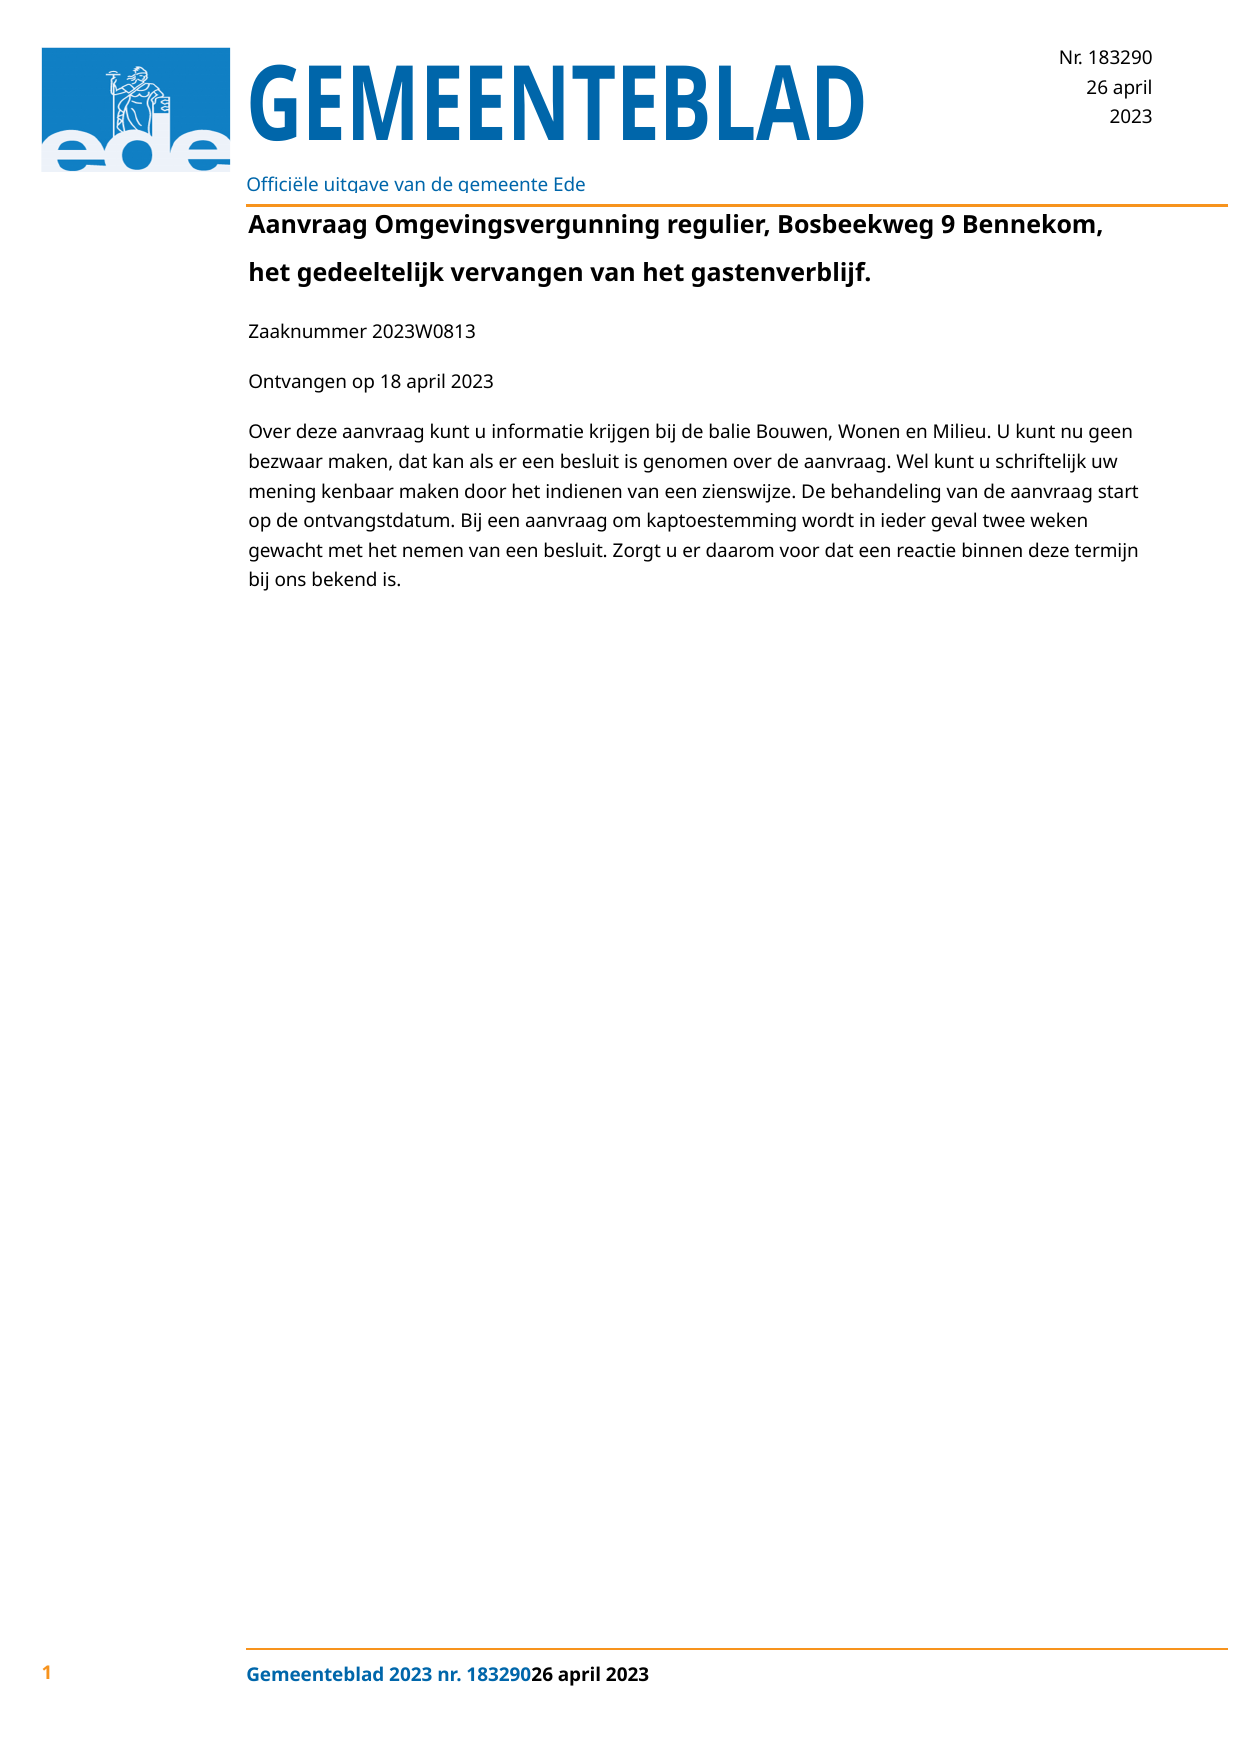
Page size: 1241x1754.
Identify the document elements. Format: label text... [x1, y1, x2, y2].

text Aanvraag Omgevingsvergunning regulier, Bosbeekweg 9 Bennekom, het gedeeltelijk vervangen van het gastenverblijf. [248, 207, 1152, 288]
text Over deze aanvraag kunt u informatie krijgen bij de balie Bouwen, Wonen en Milieu. U kunt nu geen bezwaar maken, dat kan als er een besluit is genomen over de aanvraag. Wel kunt u schriftelijk uw mening kenbaar maken door het indienen van een zienswijze. De behandeling van de aanvraag start op de ontvangstdatum. Bij een aanvraag om kaptoestemming wordt in ieder geval twee weken gewacht met het nemen van een besluit. Zorgt u er daarom voor dat een reactie binnen deze termijn bij ons bekend is. [248, 419, 1152, 592]
text Zaaknummer 2023W0813 [248, 318, 1152, 344]
picture [41, 47, 231, 172]
text Ontvangen op 18 april 2023 [248, 368, 1152, 394]
